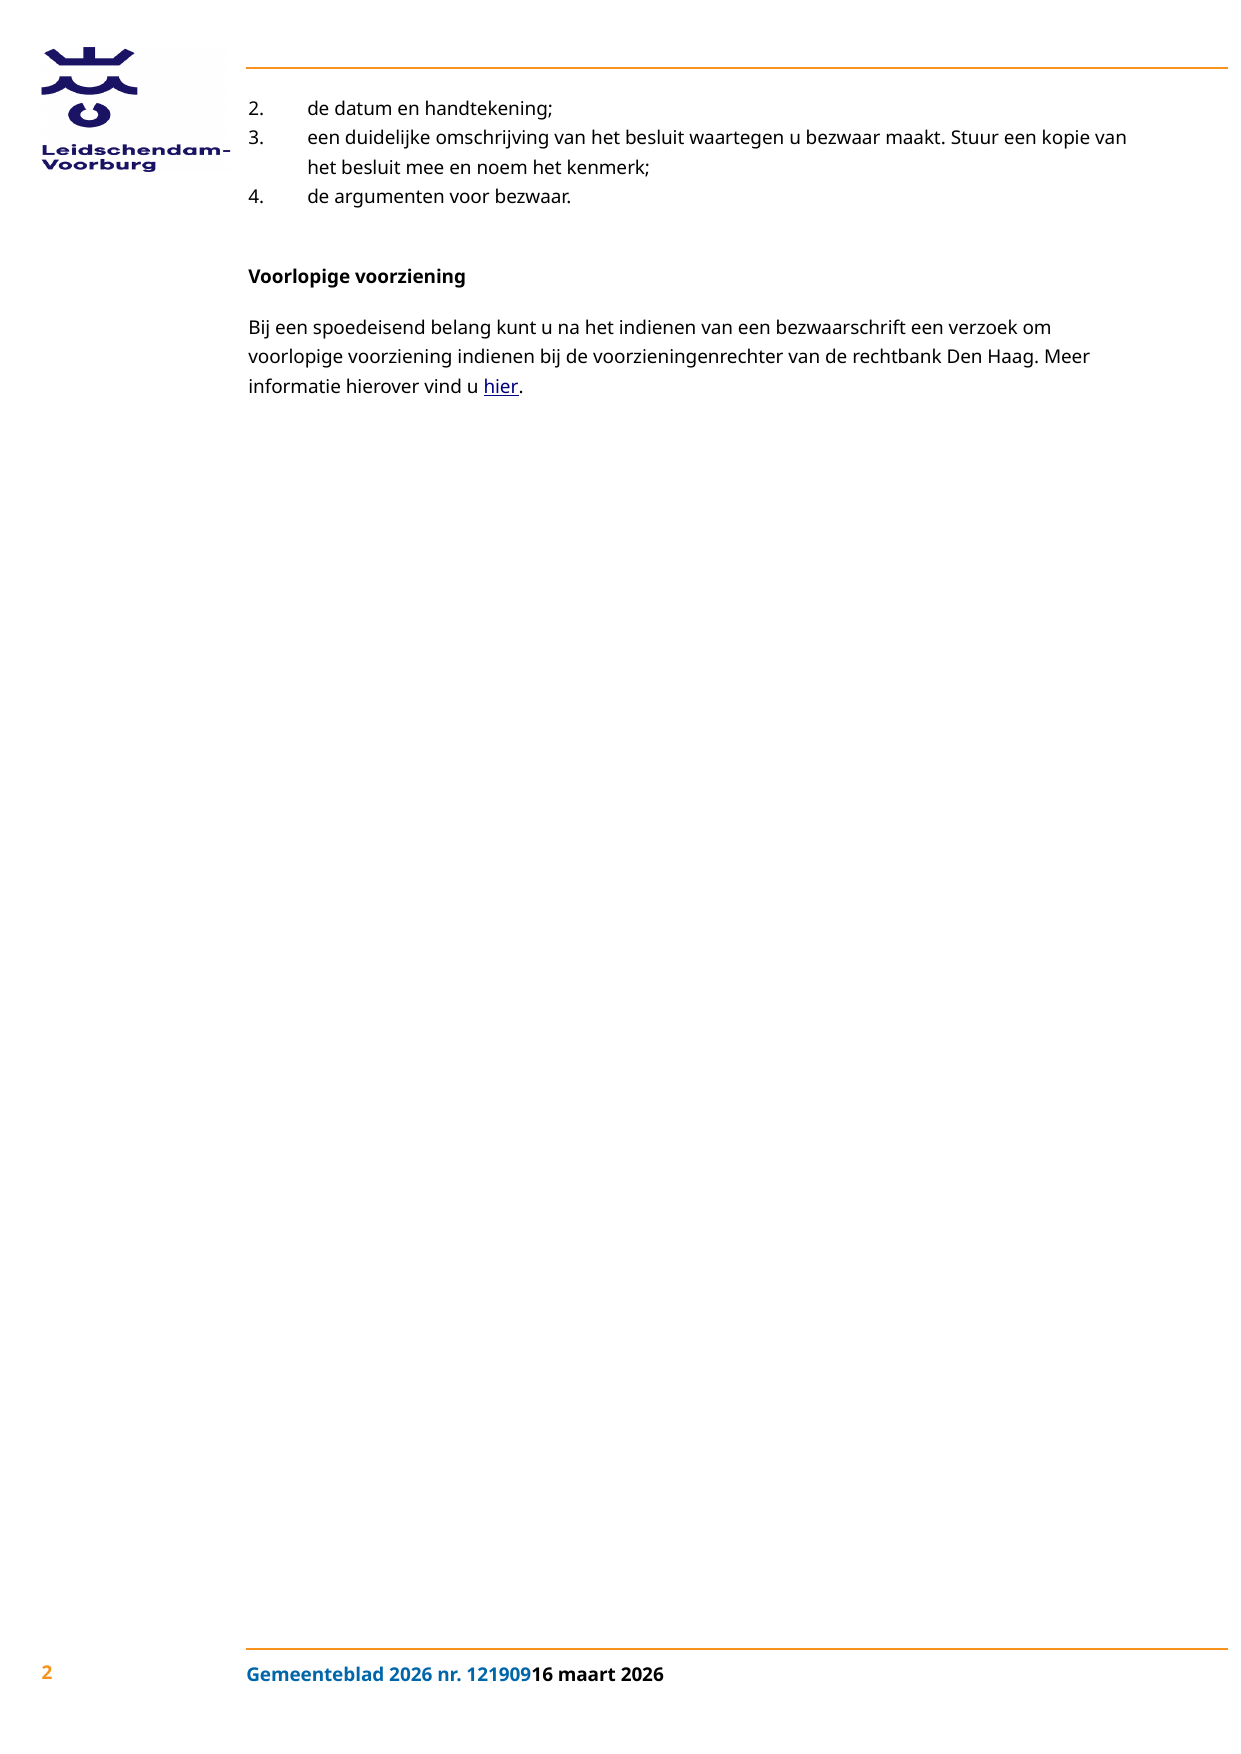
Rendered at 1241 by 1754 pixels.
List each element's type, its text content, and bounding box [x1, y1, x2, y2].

list een duidelijke omschrijving van het besluit waartegen u bezwaar maakt. Stuur een kopie van het besluit mee en noem het kenmerk; [248, 124, 1152, 180]
picture [41, 47, 231, 172]
list de datum en handtekening; [248, 95, 1152, 121]
text Bij een spoedeisend belang kunt u na het indienen van een bezwaarschrift een verzoek om voorlopige voorziening indienen bij de voorzieningenrechter van de rechtbank Den Haag. Meer informatie hierover vind u hier. [248, 314, 1152, 399]
list de argumenten voor bezwaar. [248, 183, 1152, 209]
text Voorlopige voorziening [248, 263, 1152, 289]
